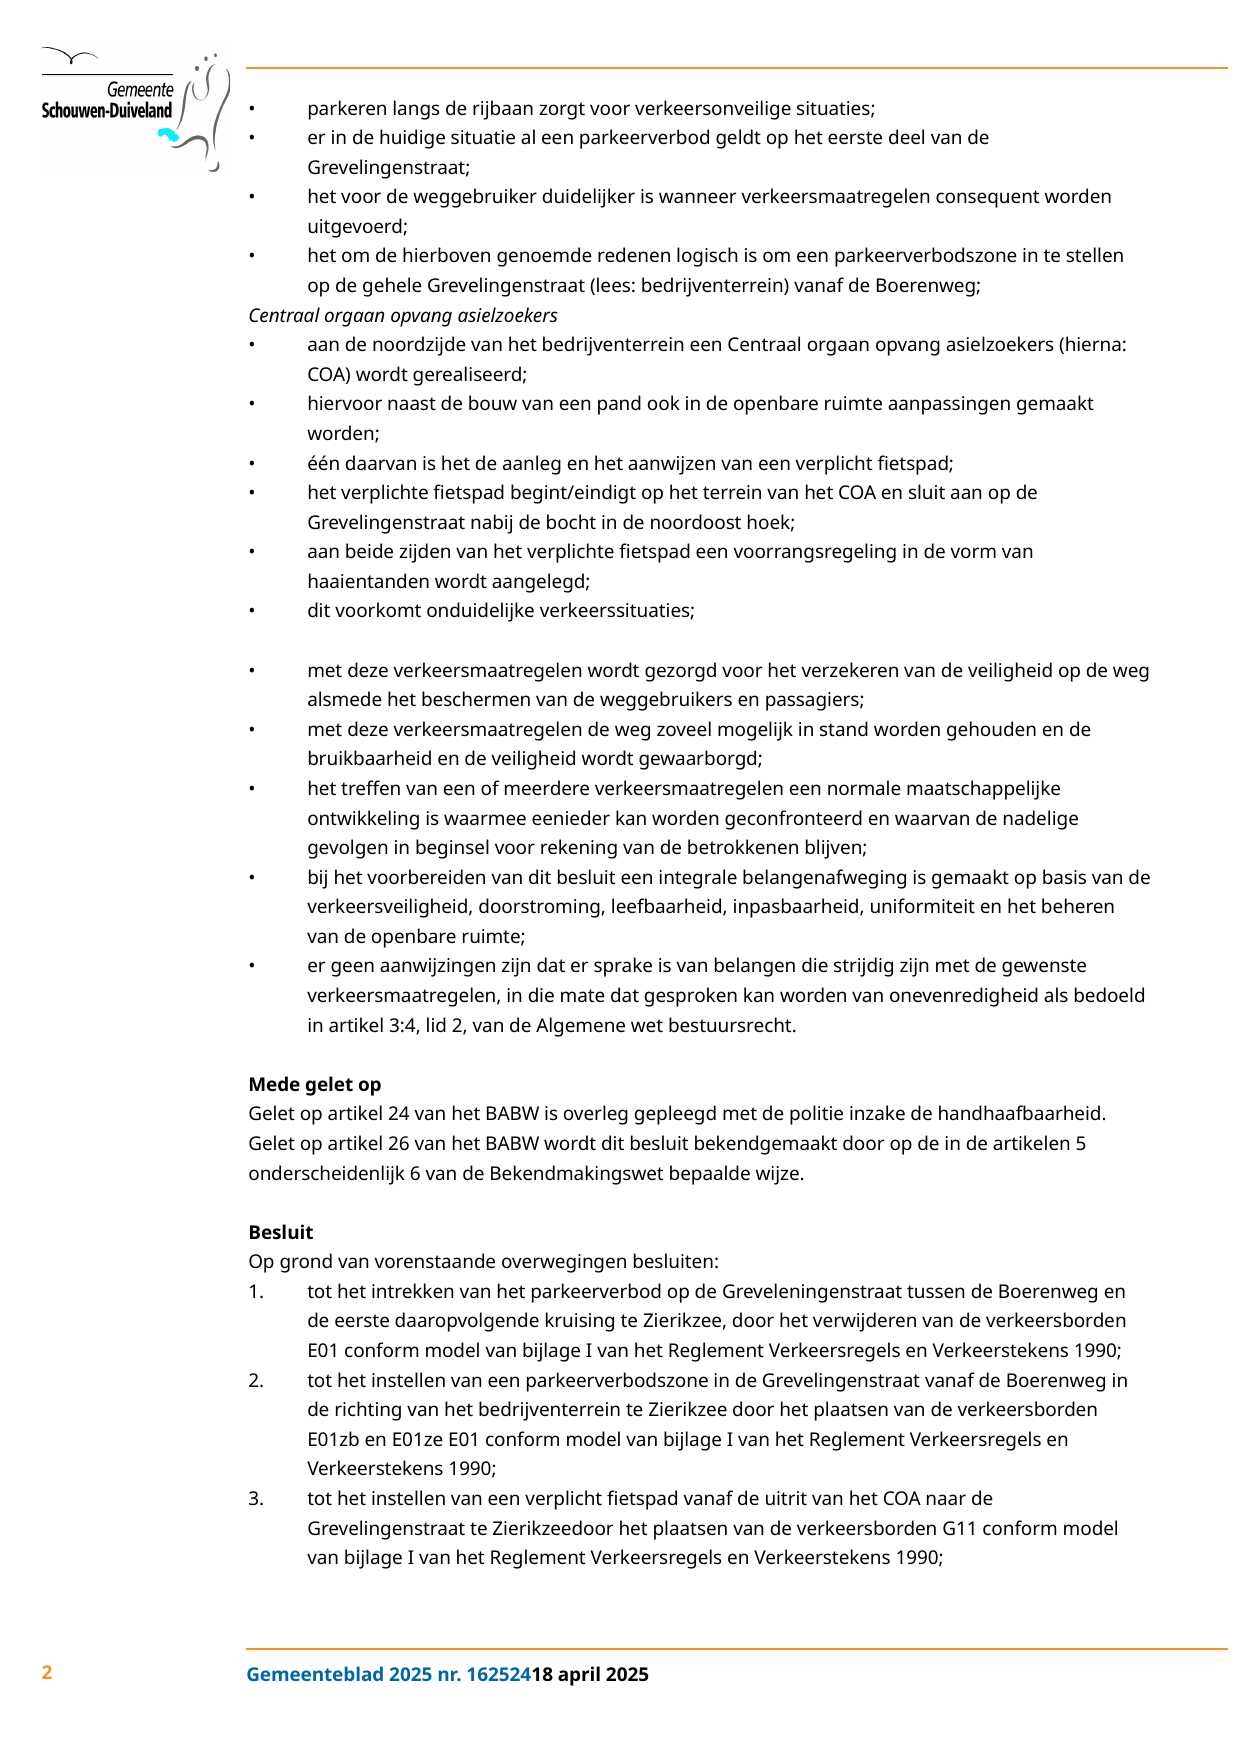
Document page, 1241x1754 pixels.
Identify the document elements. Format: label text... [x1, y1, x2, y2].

list het om de hierboven genoemde redenen logisch is om een parkeerverbodszone in te stellen op de gehele Grevelingenstraat (lees: bedrijventerrein) vanaf de Boerenweg; [248, 243, 1152, 298]
list het treffen van een of meerdere verkeersmaatregelen een normale maatschappelijke ontwikkeling is waarmee eenieder kan worden geconfronteerd en waarvan de nadelige gevolgen in beginsel voor rekening van de betrokkenen blijven; [248, 775, 1152, 860]
list parkeren langs de rijbaan zorgt voor verkeersonveilige situaties; [248, 95, 1152, 121]
list er geen aanwijzingen zijn dat er sprake is van belangen die strijdig zijn met de gewenste verkeersmaatregelen, in die mate dat gesproken kan worden van onevenredigheid als bedoeld in artikel 3:4, lid 2, van de Algemene wet bestuursrecht. [248, 953, 1152, 1038]
list het verplichte fietspad begint/eindigt op het terrein van het COA en sluit aan op de Grevelingenstraat nabij de bocht in de noordoost hoek; [248, 479, 1152, 535]
list aan beide zijden van het verplichte fietspad een voorrangsregeling in de vorm van haaientanden wordt aangelegd; [248, 538, 1152, 594]
list tot het instellen van een verplicht fietspad vanaf de uitrit van het COA naar de Grevelingenstraat te Zierikzeedoor het plaatsen van de verkeersborden G11 conform model van bijlage I van het Reglement Verkeersregels en Verkeerstekens 1990; [248, 1485, 1152, 1570]
list dit voorkomt onduidelijke verkeerssituaties; [248, 598, 1152, 623]
list aan de noordzijde van het bedrijventerrein een Centraal orgaan opvang asielzoekers (hierna: COA) wordt gerealiseerd; [248, 331, 1152, 387]
list met deze verkeersmaatregelen wordt gezorgd voor het verzekeren van de veiligheid op de weg alsmede het beschermen van de weggebruikers en passagiers; [248, 657, 1152, 712]
text Besluit [248, 1219, 1152, 1245]
text Gelet op artikel 24 van het BABW is overleg gepleegd met de politie inzake de handhaafbaarheid. [248, 1101, 1152, 1126]
list bij het voorbereiden van dit besluit een integrale belangenafweging is gemaakt op basis van de verkeersveiligheid, doorstroming, leefbaarheid, inpasbaarheid, uniformiteit en het beheren van de openbare ruimte; [248, 864, 1152, 949]
list één daarvan is het de aanleg en het aanwijzen van een verplicht fietspad; [248, 450, 1152, 476]
text Op grond van vorenstaande overwegingen besluiten: [248, 1248, 1152, 1274]
list hiervoor naast de bouw van een pand ook in de openbare ruimte aanpassingen gemaakt worden; [248, 391, 1152, 446]
list tot het instellen van een parkeerverbodszone in de Grevelingenstraat vanaf de Boerenweg in de richting van het bedrijventerrein te Zierikzee door het plaatsen van de verkeersborden E01zb en E01ze E01 conform model van bijlage I van het Reglement Verkeersregels en Verkeerstekens 1990; [248, 1367, 1152, 1481]
picture [41, 47, 231, 172]
text Centraal orgaan opvang asielzoekers [248, 302, 1152, 328]
list het voor de weggebruiker duidelijker is wanneer verkeersmaatregelen consequent worden uitgevoerd; [248, 183, 1152, 239]
list met deze verkeersmaatregelen de weg zoveel mogelijk in stand worden gehouden en de bruikbaarheid en de veiligheid wordt gewaarborgd; [248, 716, 1152, 771]
list tot het intrekken van het parkeerverbod op de Greveleningenstraat tussen de Boerenweg en de eerste daaropvolgende kruising te Zierikzee, door het verwijderen van de verkeersborden E01 conform model van bijlage I van het Reglement Verkeersregels en Verkeerstekens 1990; [248, 1278, 1152, 1363]
text Gelet op artikel 26 van het BABW wordt dit besluit bekendgemaakt door op de in de artikelen 5 onderscheidenlijk 6 van de Bekendmakingswet bepaalde wijze. [248, 1130, 1152, 1186]
text Mede gelet op [248, 1071, 1152, 1097]
list er in de huidige situatie al een parkeerverbod geldt op het eerste deel van de Grevelingenstraat; [248, 124, 1152, 180]
